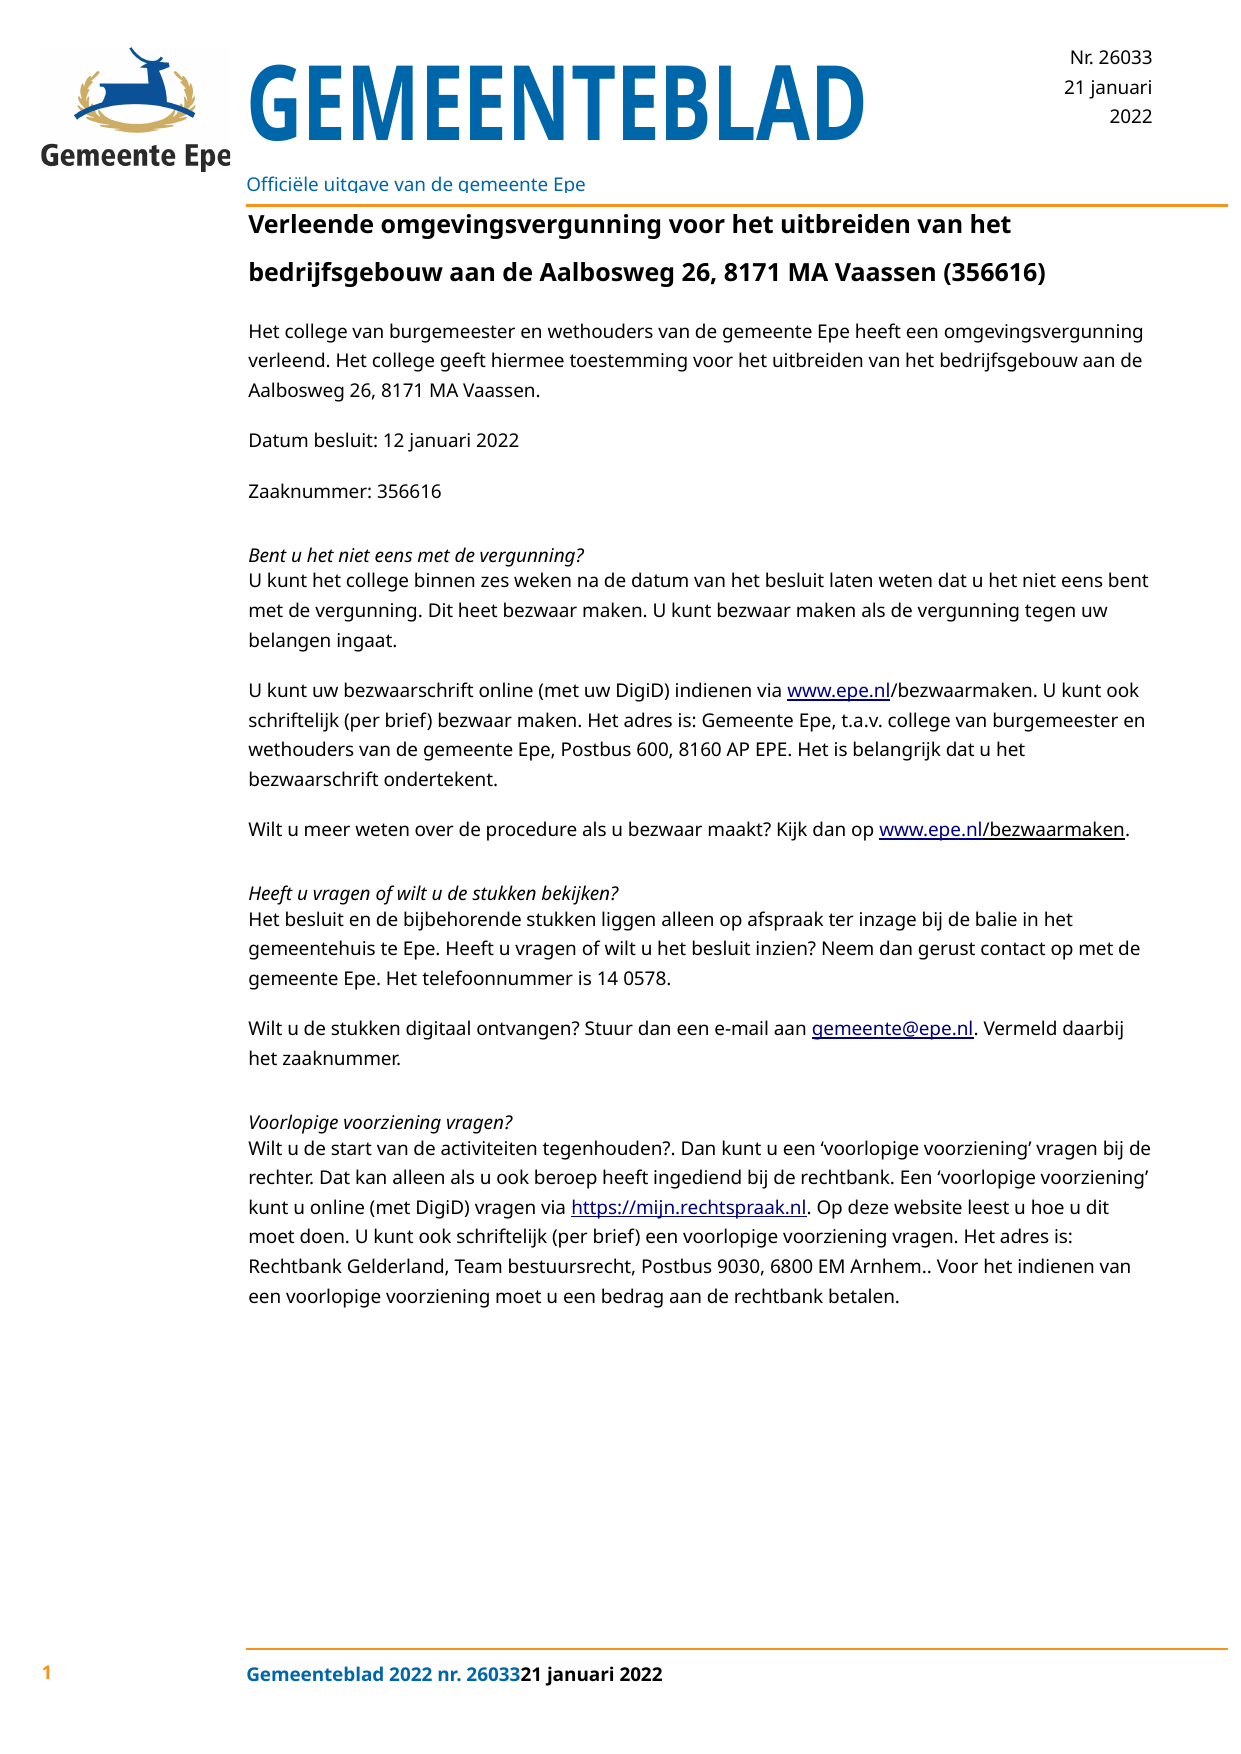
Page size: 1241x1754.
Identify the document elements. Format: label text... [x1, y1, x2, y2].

text Datum besluit: 12 januari 2022 [248, 427, 1152, 453]
text Wilt u de start van de activiteiten tegenhouden?. Dan kunt u een ‘voorlopige voorziening’ vragen bij de rechter. Dat kan alleen als u ook beroep heeft ingediend bij de rechtbank. Een ‘voorlopige voorziening’ kunt u online (met DigiD) vragen via https://mijn.rechtspraak.nl. Op deze website leest u hoe u dit moet doen. U kunt ook schriftelijk (per brief) een voorlopige voorziening vragen. Het adres is: Rechtbank Gelderland, Team bestuursrecht, Postbus 9030, 6800 EM Arnhem.. Voor het indienen van een voorlopige voorziening moet u een bedrag aan de rechtbank betalen. [248, 1135, 1152, 1308]
text U kunt uw bezwaarschrift online (met uw DigiD) indienen via www.epe.nl/bezwaarmaken. U kunt ook schriftelijk (per brief) bezwaar maken. Het adres is: Gemeente Epe, t.a.v. college van burgemeester en wethouders van de gemeente Epe, Postbus 600, 8160 AP EPE. Het is belangrijk dat u het bezwaarschrift ondertekent. [248, 677, 1152, 792]
picture [41, 47, 231, 172]
text Voorlopige voorziening vragen? [248, 1109, 1152, 1135]
text Heeft u vragen of wilt u de stukken bekijken? [248, 880, 1152, 906]
text Het college van burgemeester en wethouders van de gemeente Epe heeft een omgevingsvergunning verleend. Het college geeft hiermee toestemming voor het uitbreiden van het bedrijfsgebouw aan de Aalbosweg 26, 8171 MA Vaassen. [248, 318, 1152, 403]
text Bent u het niet eens met de vergunning? [248, 542, 1152, 568]
text Het besluit en de bijbehorende stukken liggen alleen op afspraak ter inzage bij de balie in het gemeentehuis te Epe. Heeft u vragen of wilt u het besluit inzien? Neem dan gerust contact op met de gemeente Epe. Het telefoonnummer is 14 0578. [248, 906, 1152, 991]
text Zaaknummer: 356616 [248, 478, 1152, 504]
text Wilt u meer weten over de procedure als u bezwaar maakt? Kijk dan op www.epe.nl/bezwaarmaken. [248, 816, 1152, 842]
text Wilt u de stukken digitaal ontvangen? Stuur dan een e-mail aan gemeente@epe.nl. Vermeld daarbij het zaaknummer. [248, 1016, 1152, 1071]
text U kunt het college binnen zes weken na de datum van het besluit laten weten dat u het niet eens bent met de vergunning. Dit heet bezwaar maken. U kunt bezwaar maken als de vergunning tegen uw belangen ingaat. [248, 568, 1152, 652]
text Verleende omgevingsvergunning voor het uitbreiden van het bedrijfsgebouw aan de Aalbosweg 26, 8171 MA Vaassen (356616) [248, 207, 1152, 288]
